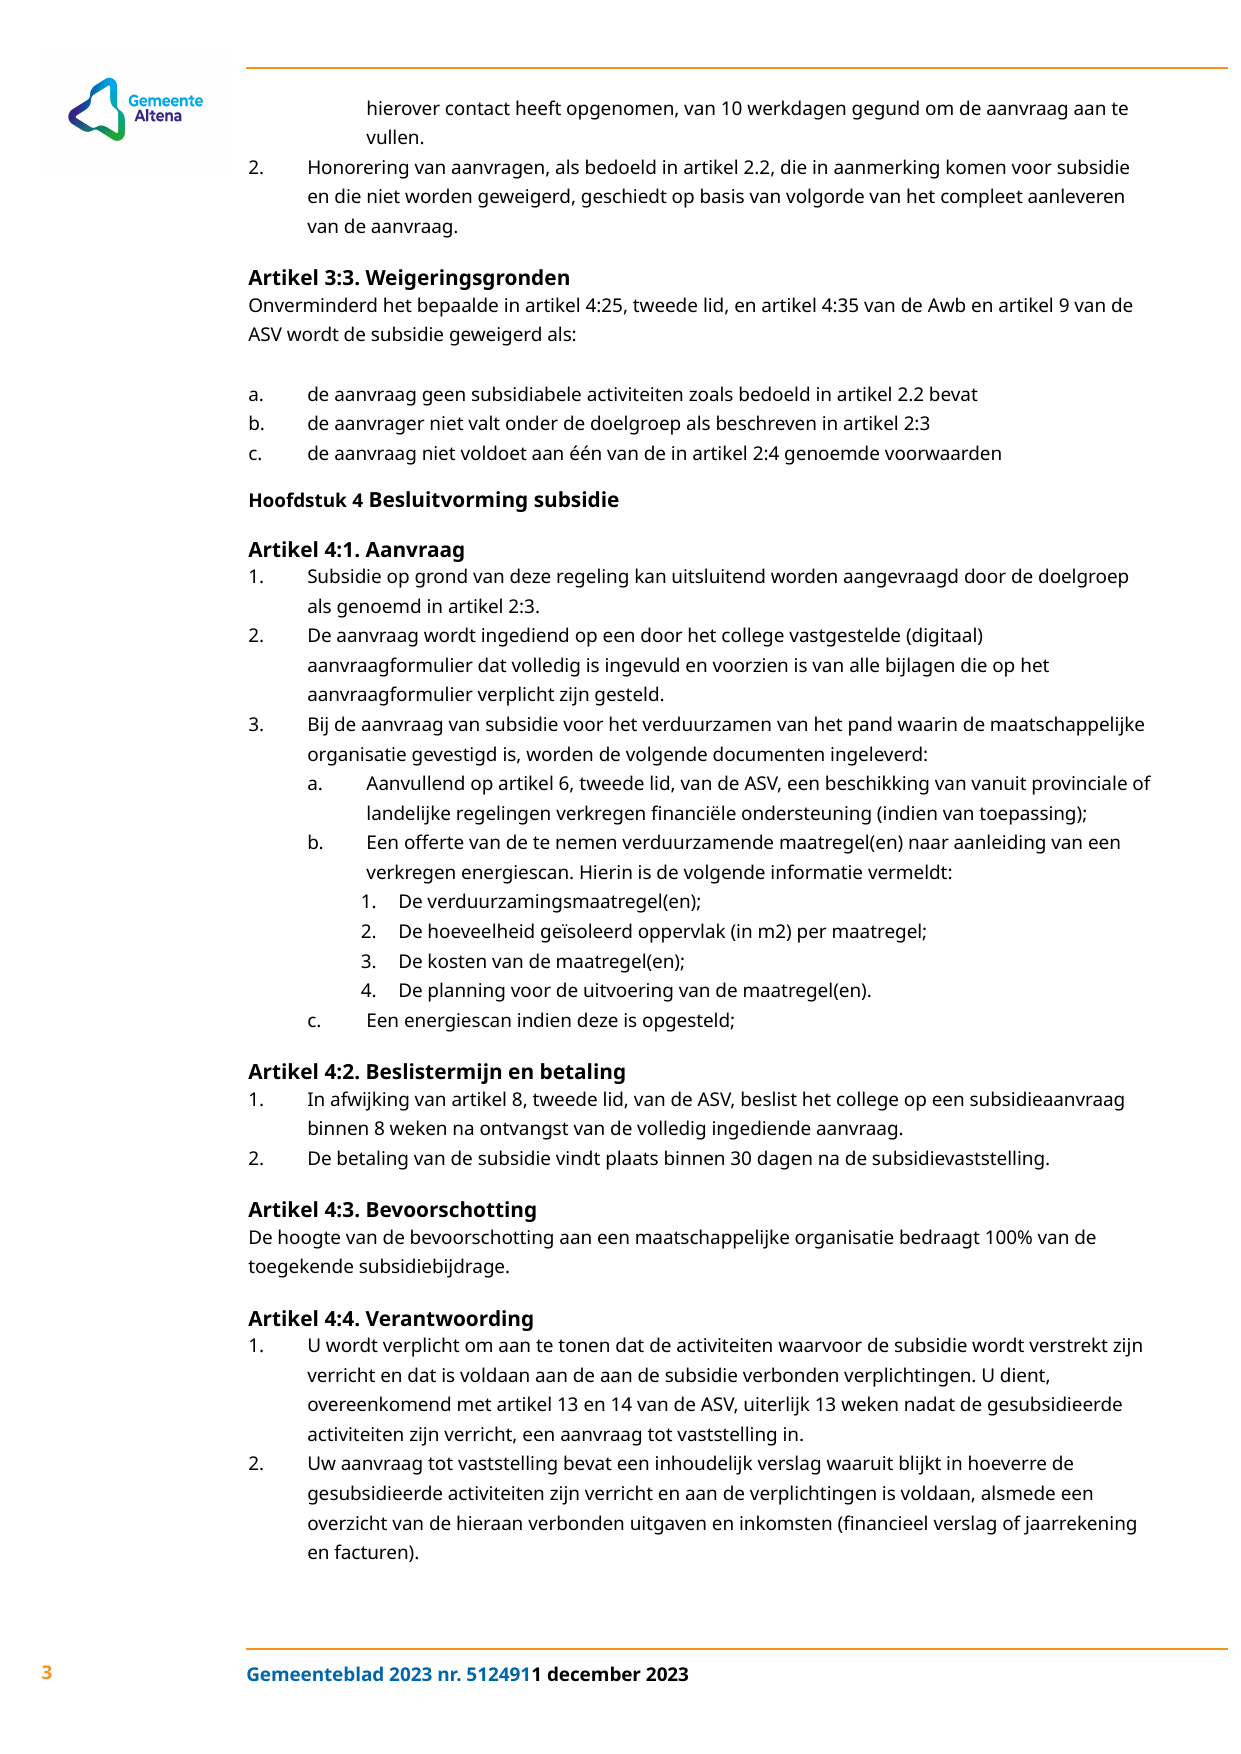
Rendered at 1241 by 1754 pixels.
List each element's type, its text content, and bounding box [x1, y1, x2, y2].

picture [41, 47, 231, 172]
text Onverminderd het bepaalde in artikel 4:25, tweede lid, en artikel 4:35 van de Awb en artikel 9 van de ASV wordt de subsidie geweigerd als: [248, 292, 1152, 347]
text Hoofdstuk 4 Besluitvorming subsidie [248, 486, 1152, 514]
list De planning voor de uitvoering van de maatregel(en). [361, 977, 1152, 1003]
list hierover contact heeft opgenomen, van 10 werkdagen gegund om de aanvraag aan te vullen. [307, 95, 1152, 150]
list De aanvraag wordt ingediend op een door het college vastgestelde (digitaal) aanvraagformulier dat volledig is ingevuld en voorzien is van alle bijlagen die op het aanvraagformulier verplicht zijn gesteld. [248, 622, 1152, 707]
list De kosten van de maatregel(en); [361, 948, 1152, 973]
text Artikel 4:1. Aanvraag [248, 535, 1152, 563]
list Honorering van aanvragen, als bedoeld in artikel 2.2, die in aanmerking komen voor subsidie en die niet worden geweigerd, geschiedt op basis van volgorde van het compleet aanleveren van de aanvraag. [248, 154, 1152, 239]
text Artikel 4:3. Bevoorschotting [248, 1195, 1152, 1224]
text Artikel 3:3. Weigeringsgronden [248, 263, 1152, 292]
list Een energiescan indien deze is opgesteld; [307, 1007, 1152, 1033]
list In afwijking van artikel 8, tweede lid, van de ASV, beslist het college op een subsidieaanvraag binnen 8 weken na ontvangst van de volledig ingediende aanvraag. [248, 1086, 1152, 1141]
list de aanvraag geen subsidiabele activiteiten zoals bedoeld in artikel 2.2 bevat [248, 381, 1152, 406]
list Een offerte van de te nemen verduurzamende maatregel(en) naar aanleiding van een verkregen energiescan. Hierin is de volgende informatie vermeldt: [307, 829, 1152, 885]
text Artikel 4:2. Beslistermijn en betaling [248, 1057, 1152, 1086]
list U wordt verplicht om aan te tonen dat de activiteiten waarvoor de subsidie wordt verstrekt zijn verricht en dat is voldaan aan de aan de subsidie verbonden verplichtingen. U dient, overeenkomend met artikel 13 en 14 van de ASV, uiterlijk 13 weken nadat de gesubsidieerde activiteiten zijn verricht, een aanvraag tot vaststelling in. [248, 1332, 1152, 1447]
list de aanvrager niet valt onder de doelgroep als beschreven in artikel 2:3 [248, 410, 1152, 436]
list De verduurzamingsmaatregel(en); [361, 889, 1152, 914]
list Uw aanvraag tot vaststelling bevat een inhoudelijk verslag waaruit blijkt in hoeverre de gesubsidieerde activiteiten zijn verricht en aan de verplichtingen is voldaan, alsmede een overzicht van de hieraan verbonden uitgaven en inkomsten (financieel verslag of jaarrekening en facturen). [248, 1451, 1152, 1565]
list De hoeveelheid geïsoleerd oppervlak (in m2) per maatregel; [361, 918, 1152, 944]
list Subsidie op grond van deze regeling kan uitsluitend worden aangevraagd door de doelgroep als genoemd in artikel 2:3. [248, 563, 1152, 618]
list Bij de aanvraag van subsidie voor het verduurzamen van het pand waarin de maatschappelijke organisatie gevestigd is, worden de volgende documenten ingeleverd: [248, 711, 1152, 766]
text De hoogte van de bevoorschotting aan een maatschappelijke organisatie bedraagt 100% van de toegekende subsidiebijdrage. [248, 1224, 1152, 1279]
text Artikel 4:4. Verantwoording [248, 1304, 1152, 1332]
list de aanvraag niet voldoet aan één van de in artikel 2:4 genoemde voorwaarden [248, 440, 1152, 466]
list De betaling van de subsidie vindt plaats binnen 30 dagen na de subsidievaststelling. [248, 1145, 1152, 1171]
list Aanvullend op artikel 6, tweede lid, van de ASV, een beschikking van vanuit provinciale of landelijke regelingen verkregen financiële ondersteuning (indien van toepassing); [307, 770, 1152, 826]
